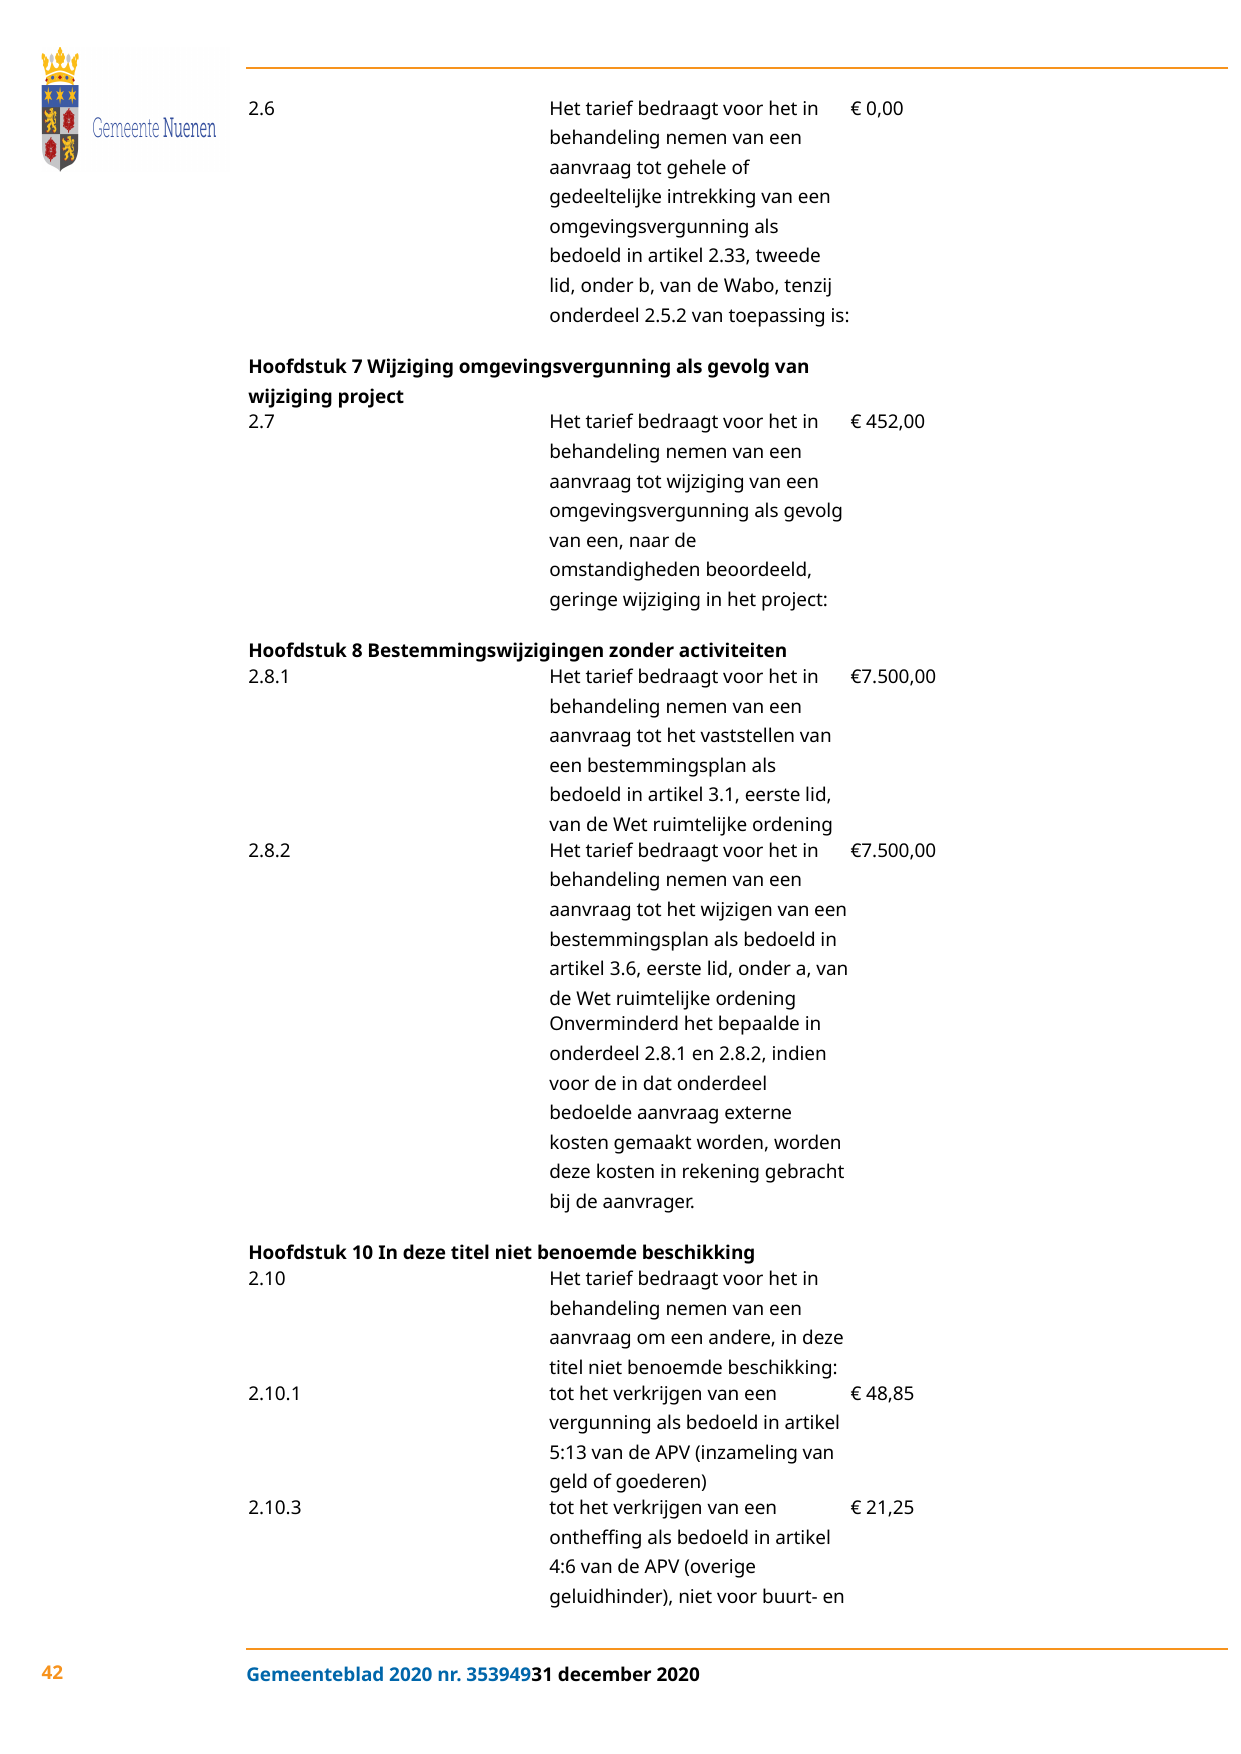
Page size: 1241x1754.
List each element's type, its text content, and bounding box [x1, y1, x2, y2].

table_cell [850, 328, 1152, 353]
table_cell Hoofdstuk 8 Bestemmingswijzigingen zonder activiteiten [248, 638, 850, 663]
table_cell [549, 328, 850, 353]
picture [41, 47, 231, 172]
table_cell Het tarief bedraagt voor het in behandeling nemen van een aanvraag tot gehele of gedeeltelijke intrekking van een omgevingsvergunning als bedoeld in artikel 2.33, tweede lid, onder b, van de Wabo, tenzij onderdeel 2.5.2 van toepassing is: [549, 95, 850, 328]
table_cell [850, 638, 1152, 663]
table_cell € 21,25 [850, 1494, 1152, 1609]
table_cell tot het verkrijgen van een ontheffing als bedoeld in artikel 4:6 van de APV (overige geluidhinder), niet voor buurt- en [549, 1494, 850, 1609]
table_cell Het tarief bedraagt voor het in behandeling nemen van een aanvraag tot het vaststellen van een bestemmingsplan als bedoeld in artikel 3.1, eerste lid, van de Wet ruimtelijke ordening [549, 663, 850, 837]
table_cell 2.6 [248, 95, 549, 328]
table_cell Het tarief bedraagt voor het in behandeling nemen van een aanvraag om een andere, in deze titel niet benoemde beschikking: [549, 1265, 850, 1380]
table_cell €7.500,00 [850, 837, 1152, 1011]
table_cell 2.7 [248, 409, 549, 612]
table_cell [248, 612, 850, 638]
table_cell [549, 1214, 850, 1239]
table_cell Onverminderd het bepaalde in onderdeel 2.8.1 en 2.8.2, indien voor de in dat onderdeel bedoelde aanvraag externe kosten gemaakt worden, worden deze kosten in rekening gebracht bij de aanvrager. [549, 1011, 850, 1214]
table_cell 2.10.3 [248, 1494, 549, 1609]
table_cell 2.10.1 [248, 1380, 549, 1494]
table_cell €7.500,00 [850, 663, 1152, 837]
table_cell 2.8.1 [248, 663, 549, 837]
table_cell € 452,00 [850, 409, 1152, 612]
table_cell tot het verkrijgen van een vergunning als bedoeld in artikel 5:13 van de APV (inzameling van geld of goederen) [549, 1380, 850, 1494]
table_cell Hoofdstuk 7 Wijziging omgevingsvergunning als gevolg van wijziging project [248, 353, 850, 409]
table_cell Het tarief bedraagt voor het in behandeling nemen van een aanvraag tot wijziging van een omgevingsvergunning als gevolg van een, naar de omstandigheden beoordeeld, geringe wijziging in het project: [549, 409, 850, 612]
table_cell [248, 1011, 549, 1214]
table_cell € 0,00 [850, 95, 1152, 328]
table_cell Het tarief bedraagt voor het in behandeling nemen van een aanvraag tot het wijzigen van een bestemmingsplan als bedoeld in artikel 3.6, eerste lid, onder a, van de Wet ruimtelijke ordening [549, 837, 850, 1011]
table_cell [248, 1214, 549, 1239]
table_cell [850, 1240, 1152, 1265]
table_cell 2.10 [248, 1265, 549, 1380]
table_cell € 48,85 [850, 1380, 1152, 1494]
table_cell Hoofdstuk 10 In deze titel niet benoemde beschikking [248, 1240, 850, 1265]
table_cell [850, 1214, 1152, 1239]
table_cell [850, 1265, 1152, 1380]
table_cell 2.8.2 [248, 837, 549, 1011]
table_cell [850, 353, 1152, 409]
table_cell [850, 1011, 1152, 1214]
table_cell [248, 328, 549, 353]
table_cell [850, 612, 1152, 638]
